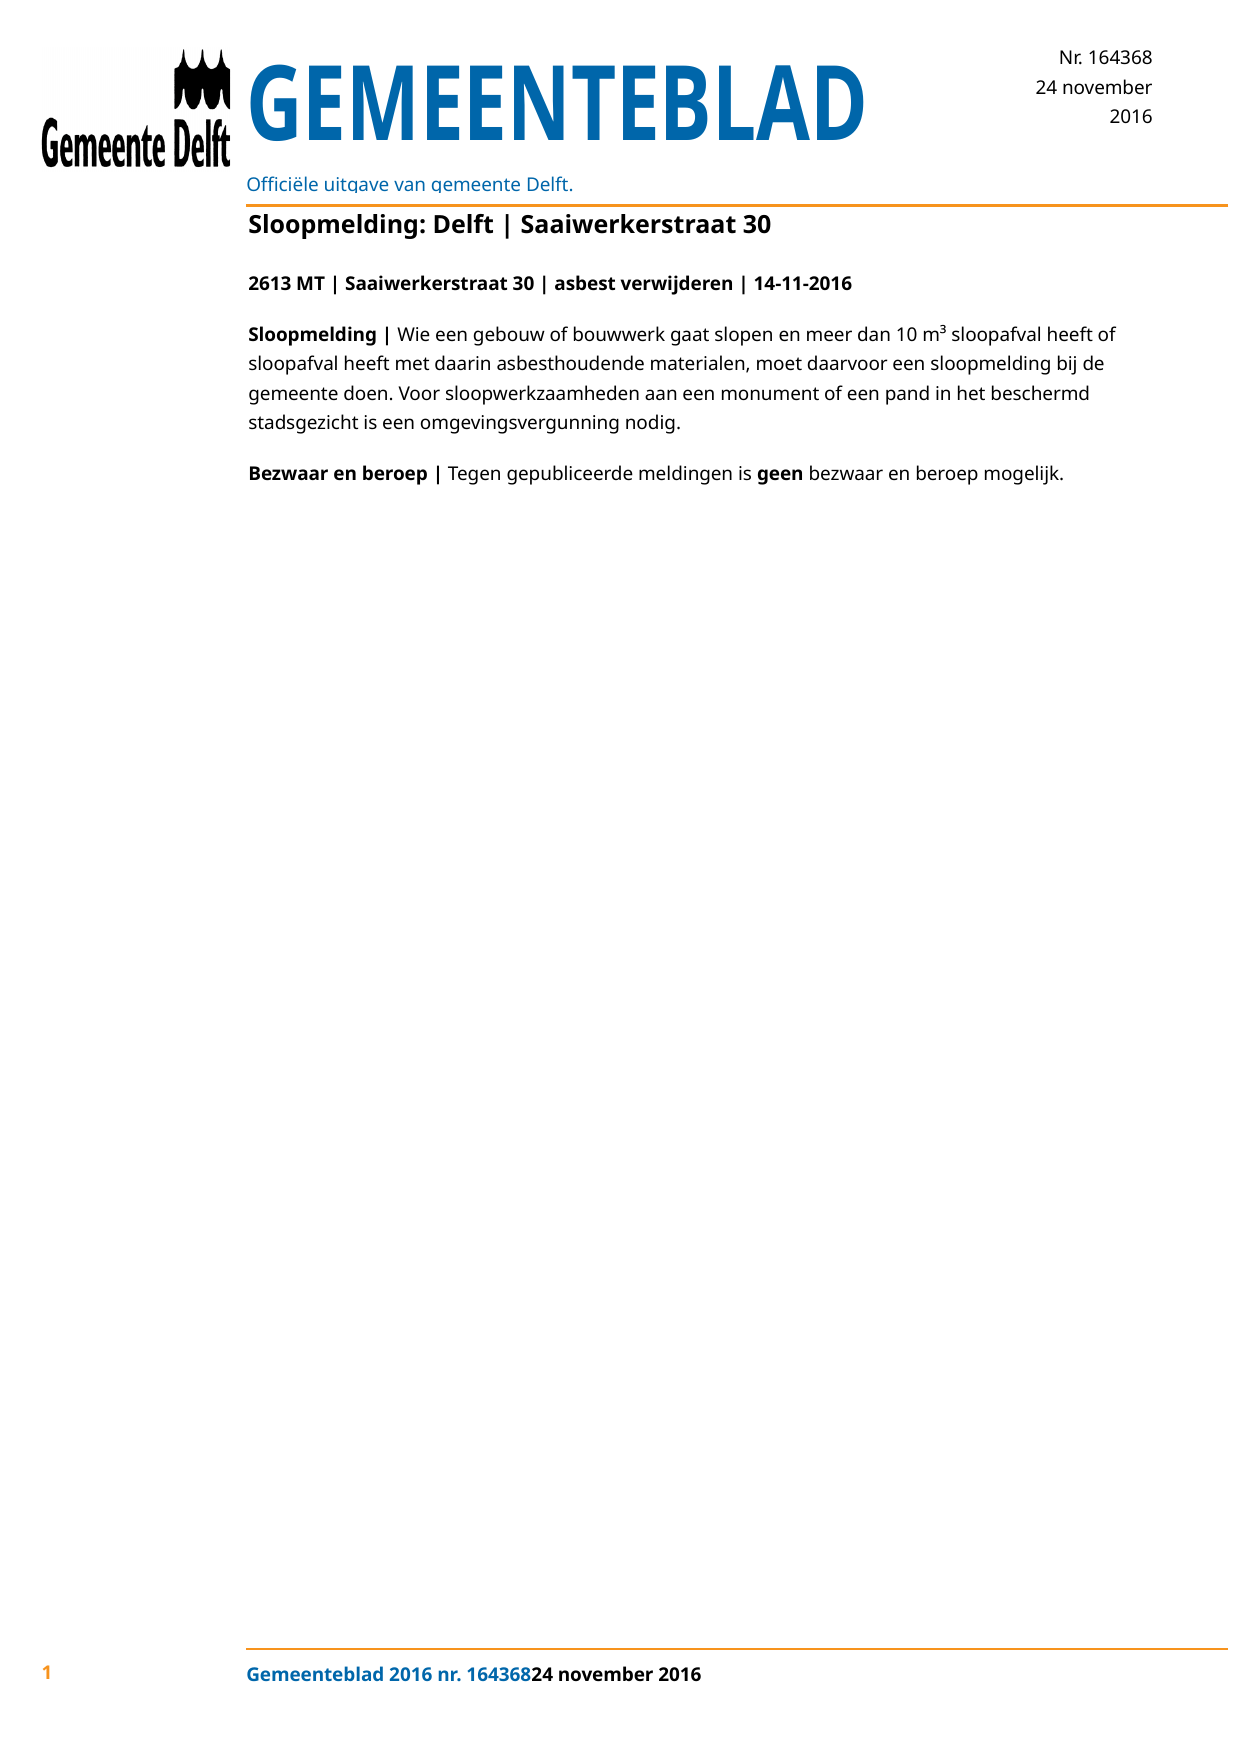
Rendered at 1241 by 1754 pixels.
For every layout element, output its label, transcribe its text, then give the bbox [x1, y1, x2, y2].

picture [41, 47, 231, 172]
text Bezwaar en beroep | Tegen gepubliceerde meldingen is geen bezwaar en beroep mogelijk. [248, 460, 1152, 486]
text Sloopmelding | Wie een gebouw of bouwwerk gaat slopen en meer dan 10 m³ sloopafval heeft of sloopafval heeft met daarin asbesthoudende materialen, moet daarvoor een sloopmelding bij de gemeente doen. Voor sloopwerkzaamheden aan een monument of een pand in het beschermd stadsgezicht is een omgevingsvergunning nodig. [248, 321, 1152, 435]
text Sloopmelding: Delft | Saaiwerkerstraat 30 [248, 207, 1152, 241]
text 2613 MT | Saaiwerkerstraat 30 | asbest verwijderen | 14-11-2016 [248, 270, 1152, 296]
